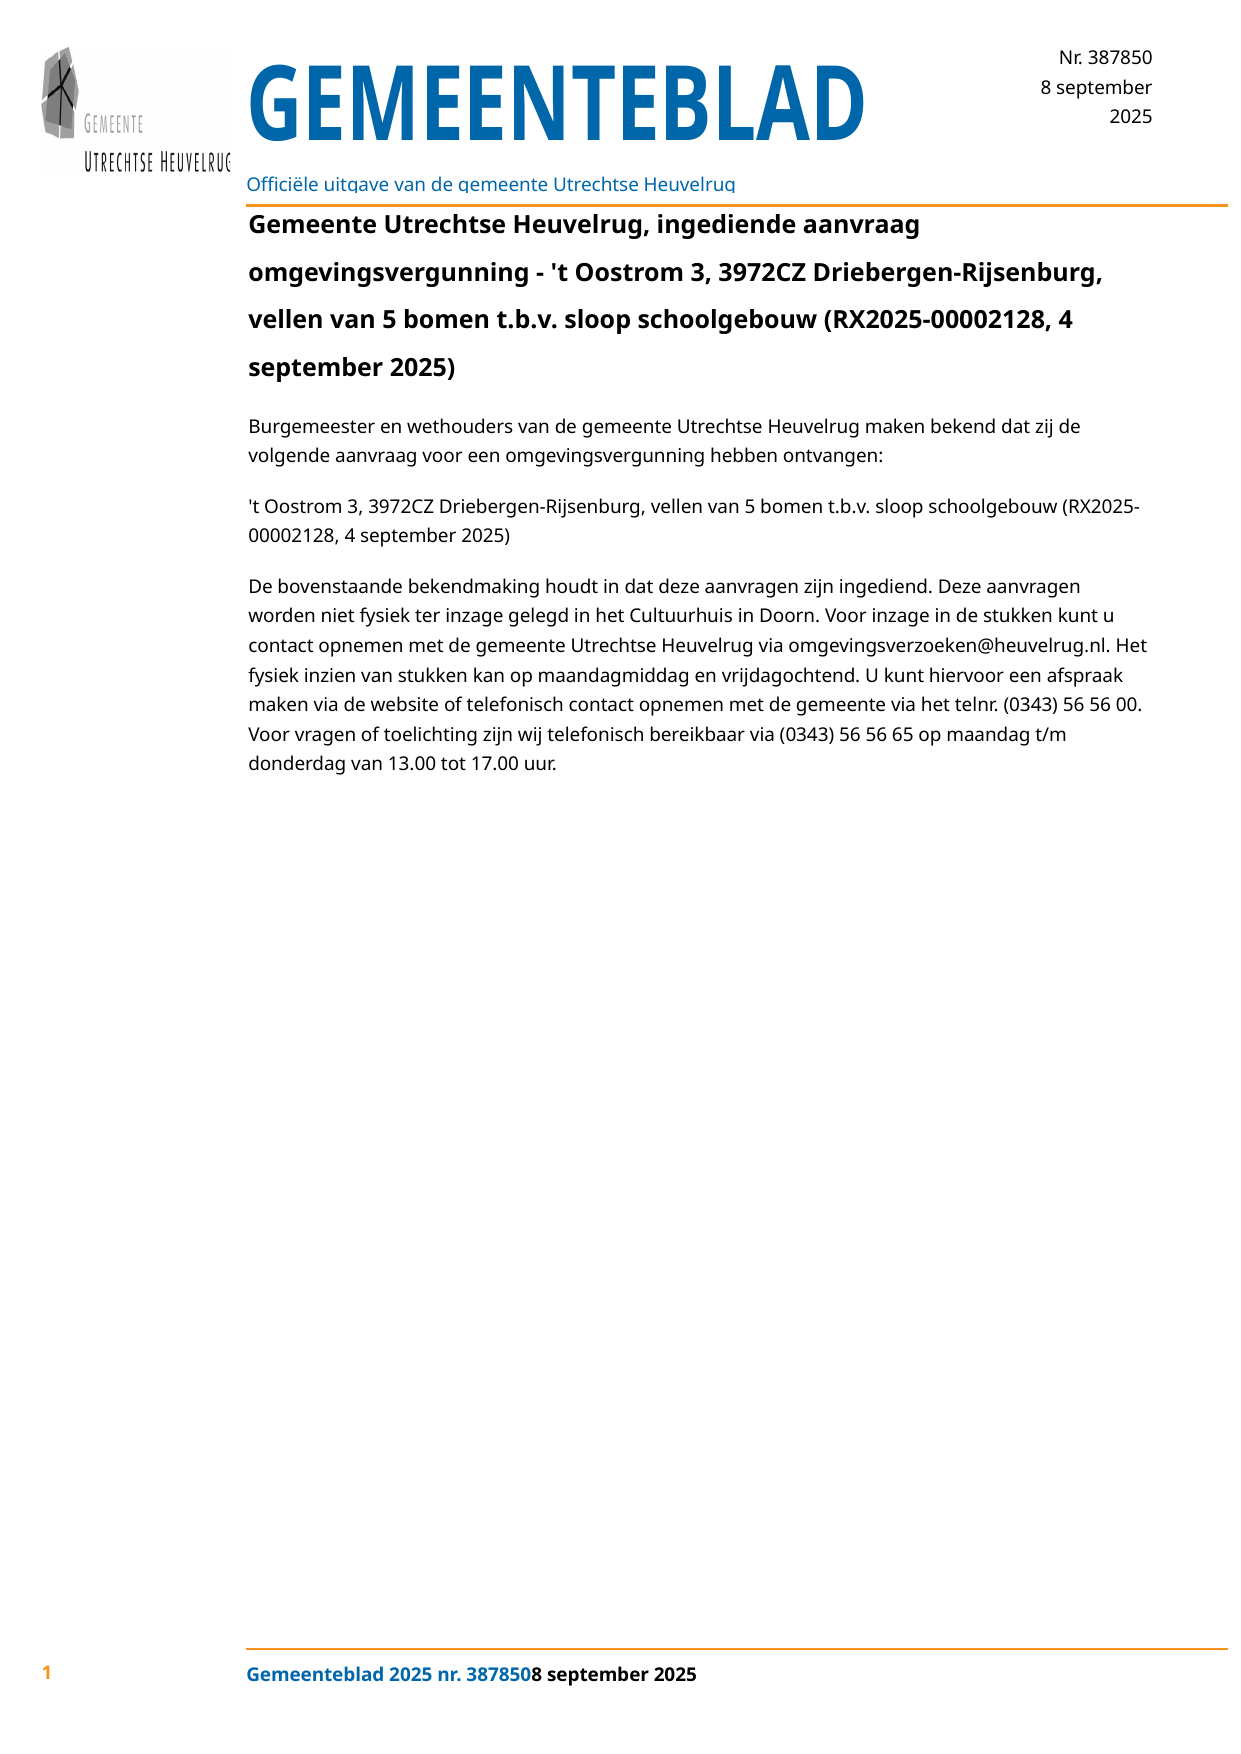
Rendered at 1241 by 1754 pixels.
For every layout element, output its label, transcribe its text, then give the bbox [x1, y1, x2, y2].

text Gemeente Utrechtse Heuvelrug, ingediende aanvraag omgevingsvergunning - 't Oostrom 3, 3972CZ Driebergen-Rijsenburg, vellen van 5 bomen t.b.v. sloop schoolgebouw (RX2025-00002128, 4 september 2025) [248, 207, 1152, 384]
picture [41, 47, 231, 172]
text 't Oostrom 3, 3972CZ Driebergen-Rijsenburg, vellen van 5 bomen t.b.v. sloop schoolgebouw (RX2025-00002128, 4 september 2025) [248, 493, 1152, 548]
text Burgemeester en wethouders van de gemeente Utrechtse Heuvelrug maken bekend dat zij de volgende aanvraag voor een omgevingsvergunning hebben ontvangen: [248, 413, 1152, 468]
text De bovenstaande bekendmaking houdt in dat deze aanvragen zijn ingediend. Deze aanvragen worden niet fysiek ter inzage gelegd in het Cultuurhuis in Doorn. Voor inzage in de stukken kunt u contact opnemen met de gemeente Utrechtse Heuvelrug via omgevingsverzoeken@heuvelrug.nl. Het fysiek inzien van stukken kan op maandagmiddag en vrijdagochtend. U kunt hiervoor een afspraak maken via de website of telefonisch contact opnemen met de gemeente via het telnr. (0343) 56 56 00. Voor vragen of toelichting zijn wij telefonisch bereikbaar via (0343) 56 56 65 op maandag t/m donderdag van 13.00 tot 17.00 uur. [248, 573, 1152, 776]
